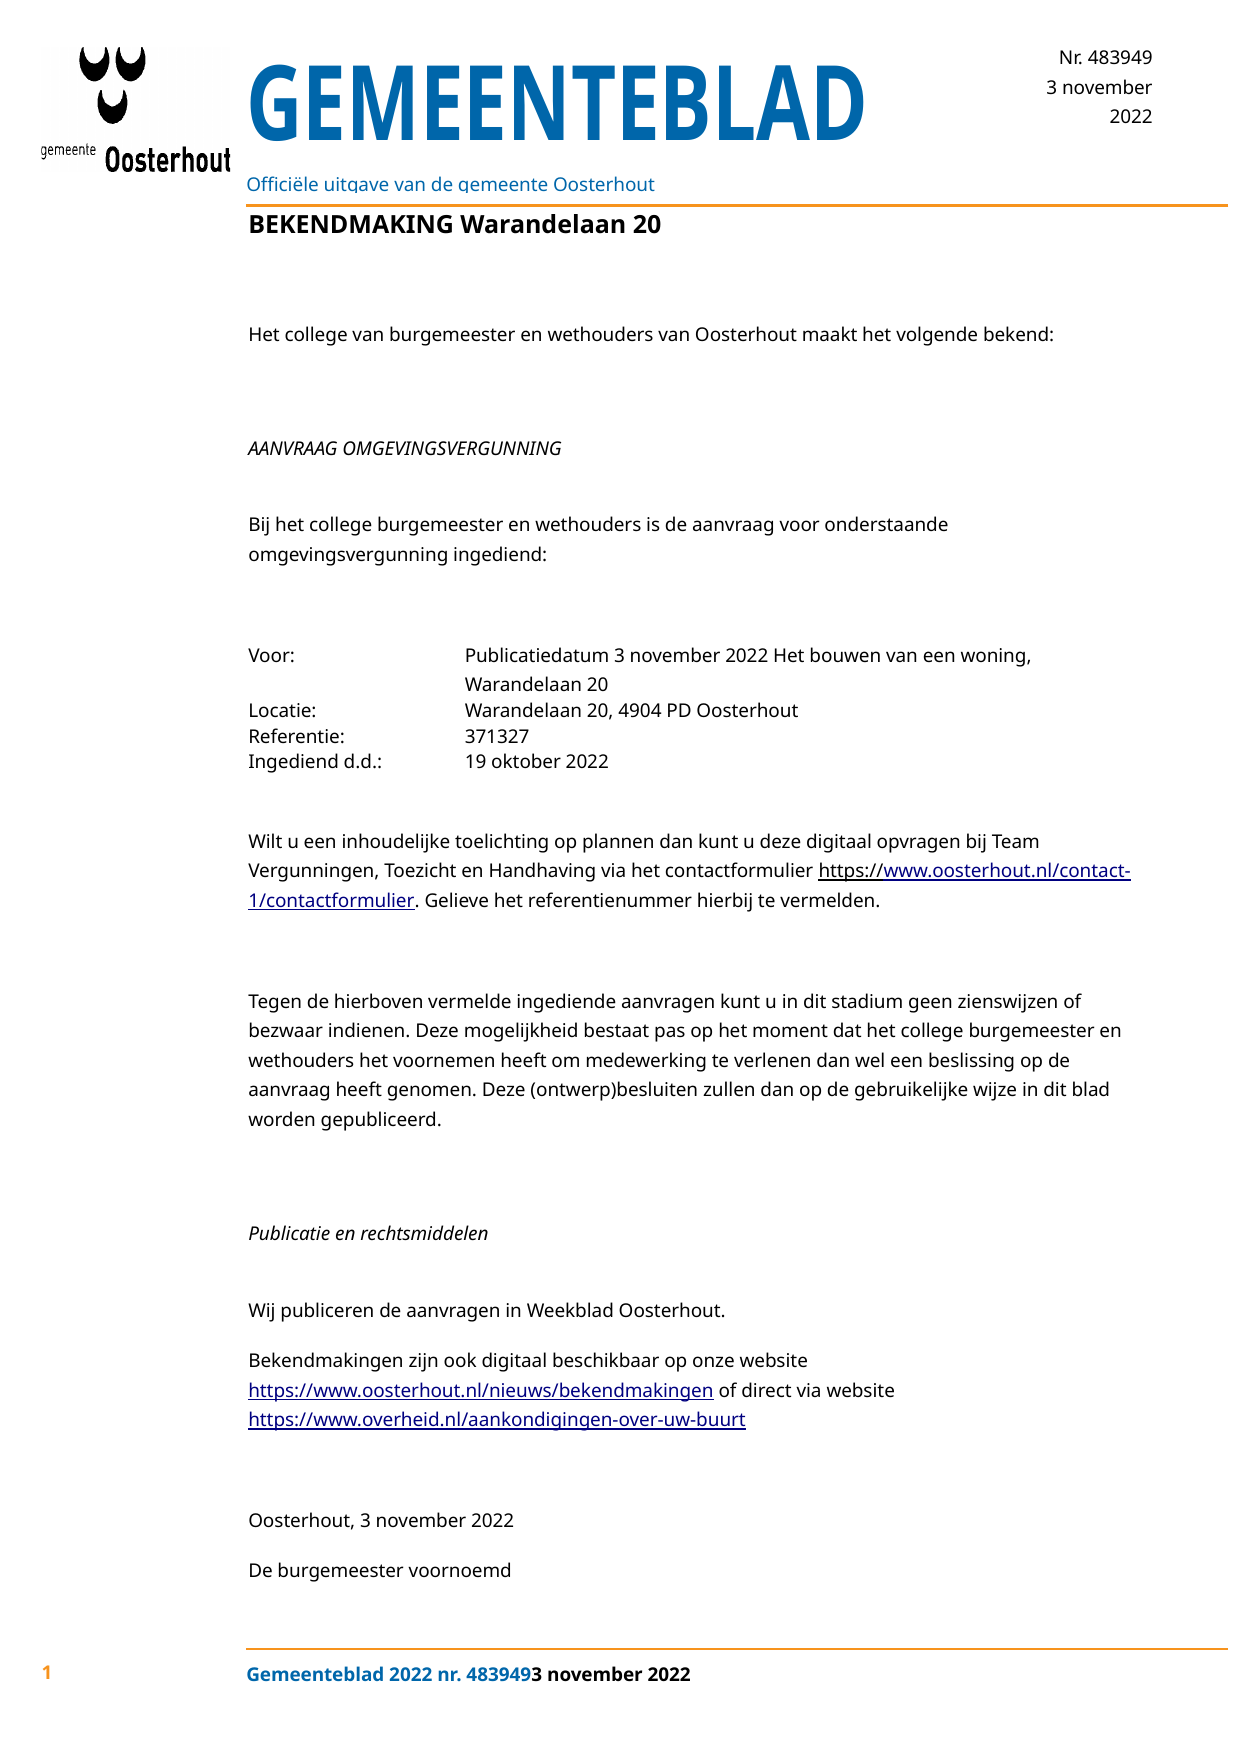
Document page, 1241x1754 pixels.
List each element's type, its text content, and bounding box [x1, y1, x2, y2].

text Tegen de hierboven vermelde ingediende aanvragen kunt u in dit stadium geen zienswijzen of bezwaar indienen. Deze mogelijkheid bestaat pas op het moment dat het college burgemeester en wethouders het voornemen heeft om medewerking te verlenen dan wel een beslissing op de aanvraag heeft genomen. Deze (ontwerp)besluiten zullen dan op de gebruikelijke wijze in dit blad worden gepubliceerd. [248, 988, 1152, 1132]
table_cell Referentie: [248, 723, 464, 748]
text De burgemeester voornoemd [248, 1558, 1152, 1583]
table_cell Warandelaan 20, 4904 PD Oosterhout [465, 697, 1152, 723]
table_cell Locatie: [248, 697, 464, 723]
text BEKENDMAKING Warandelaan 20 [248, 207, 1152, 241]
text AANVRAAG OMGEVINGSVERGUNNING [248, 435, 1152, 461]
text Bij het college burgemeester en wethouders is de aanvraag voor onderstaande omgevingsvergunning ingediend: [248, 511, 1152, 567]
table_cell 19 oktober 2022 [465, 749, 1152, 774]
text Het college van burgemeester en wethouders van Oosterhout maakt het volgende bekend: [248, 321, 1152, 346]
text Wij publiceren de aanvragen in Weekblad Oosterhout. [248, 1297, 1152, 1322]
table_header Publicatiedatum 3 november 2022 Het bouwen van een woning, Warandelaan 20 [465, 642, 1152, 697]
text Bekendmakingen zijn ook digitaal beschikbaar op onze website https://www.oosterhout.nl/nieuws/bekendmakingen of direct via website https://www.overheid.nl/aankondigingen-over-uw-buurt [248, 1347, 1152, 1432]
picture [41, 47, 231, 172]
text Wilt u een inhoudelijke toelichting op plannen dan kunt u deze digitaal opvragen bij Team Vergunningen, Toezicht en Handhaving via het contactformulier https://www.oosterhout.nl/contact-1/contactformulier. Gelieve het referentienummer hierbij te vermelden. [248, 828, 1152, 913]
table_cell 371327 [465, 723, 1152, 748]
text Oosterhout, 3 november 2022 [248, 1507, 1152, 1533]
table_header Voor: [248, 642, 464, 697]
table_cell Ingediend d.d.: [248, 749, 464, 774]
text Publicatie en rechtsmiddelen [248, 1221, 1152, 1246]
